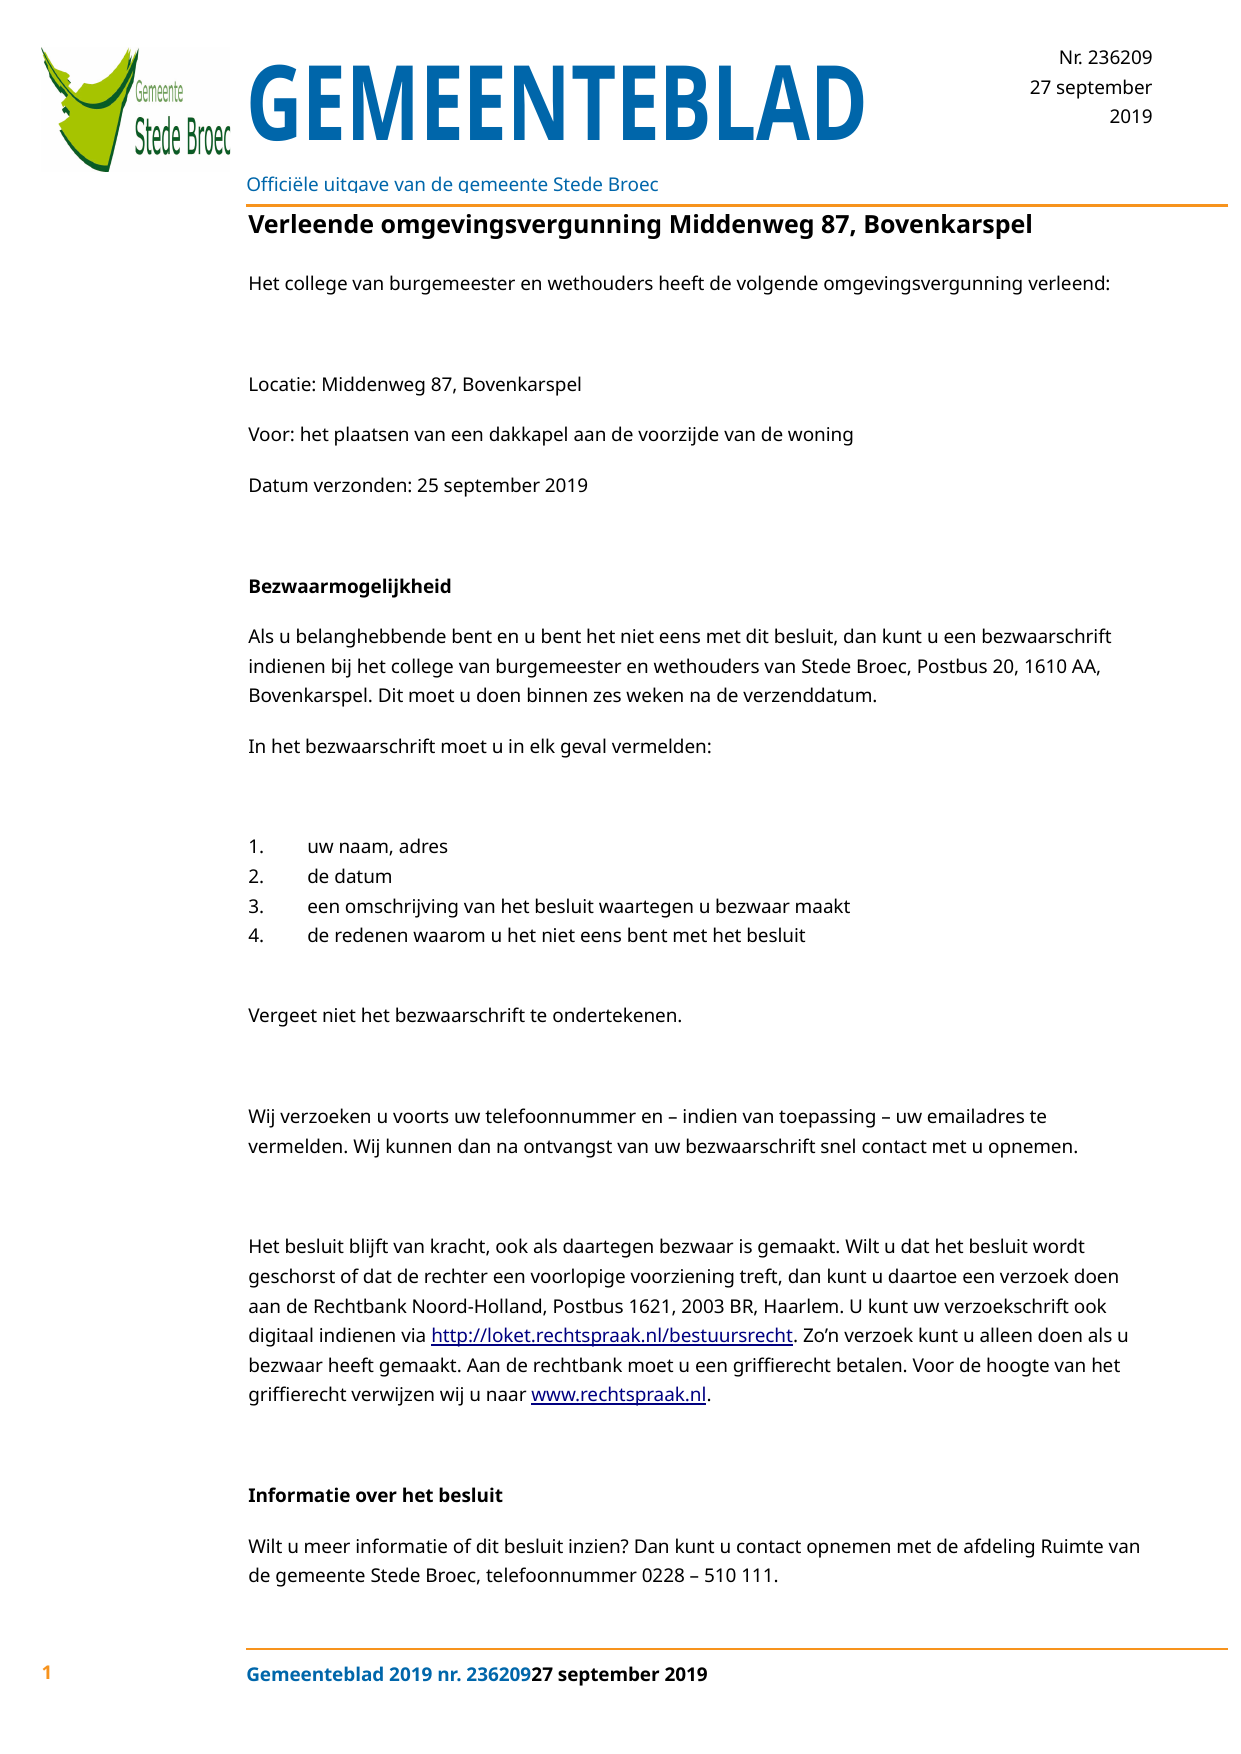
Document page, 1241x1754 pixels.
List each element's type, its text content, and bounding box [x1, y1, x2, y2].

list uw naam, adres [248, 834, 1152, 859]
list de datum [248, 863, 1152, 889]
text Het besluit blijft van kracht, ook als daartegen bezwaar is gemaakt. Wilt u dat het besluit wordt geschorst of dat de rechter een voorlopige voorziening treft, dan kunt u daartoe een verzoek doen aan de Rechtbank Noord-Holland, Postbus 1621, 2003 BR, Haarlem. U kunt uw verzoekschrift ook digitaal indienen via http://loket.rechtspraak.nl/bestuursrecht. Zo’n verzoek kunt u alleen doen als u bezwaar heeft gemaakt. Aan de rechtbank moet u een griffierecht betalen. Voor de hoogte van het griffierecht verwijzen wij u naar www.rechtspraak.nl. [248, 1234, 1152, 1407]
picture [41, 47, 231, 172]
text In het bezwaarschrift moet u in elk geval vermelden: [248, 733, 1152, 758]
text Informatie over het besluit [248, 1482, 1152, 1508]
text Wij verzoeken u voorts uw telefoonnummer en – indien van toepassing – uw emailadres te vermelden. Wij kunnen dan na ontvangst van uw bezwaarschrift snel contact met u opnemen. [248, 1103, 1152, 1158]
text Vergeet niet het bezwaarschrift te ondertekenen. [248, 1002, 1152, 1028]
list de redenen waarom u het niet eens bent met het besluit [248, 922, 1152, 948]
text Als u belanghebbende bent en u bent het niet eens met dit besluit, dan kunt u een bezwaarschrift indienen bij het college van burgemeester en wethouders van Stede Broec, Postbus 20, 1610 AA, Bovenkarspel. Dit moet u doen binnen zes weken na de verzenddatum. [248, 623, 1152, 708]
text Voor: het plaatsen van een dakkapel aan de voorzijde van de woning [248, 422, 1152, 447]
text Het college van burgemeester en wethouders heeft de volgende omgevingsvergunning verleend: [248, 270, 1152, 296]
text Wilt u meer informatie of dit besluit inzien? Dan kunt u contact opnemen met de afdeling Ruimte van de gemeente Stede Broec, telefoonnummer 0228 – 510 111. [248, 1533, 1152, 1588]
list een omschrijving van het besluit waartegen u bezwaar maakt [248, 893, 1152, 918]
text Locatie: Middenweg 87, Bovenkarspel [248, 371, 1152, 397]
text Verleende omgevingsvergunning Middenweg 87, Bovenkarspel [248, 207, 1152, 241]
text Datum verzonden: 25 september 2019 [248, 472, 1152, 498]
text Bezwaarmogelijkheid [248, 573, 1152, 598]
